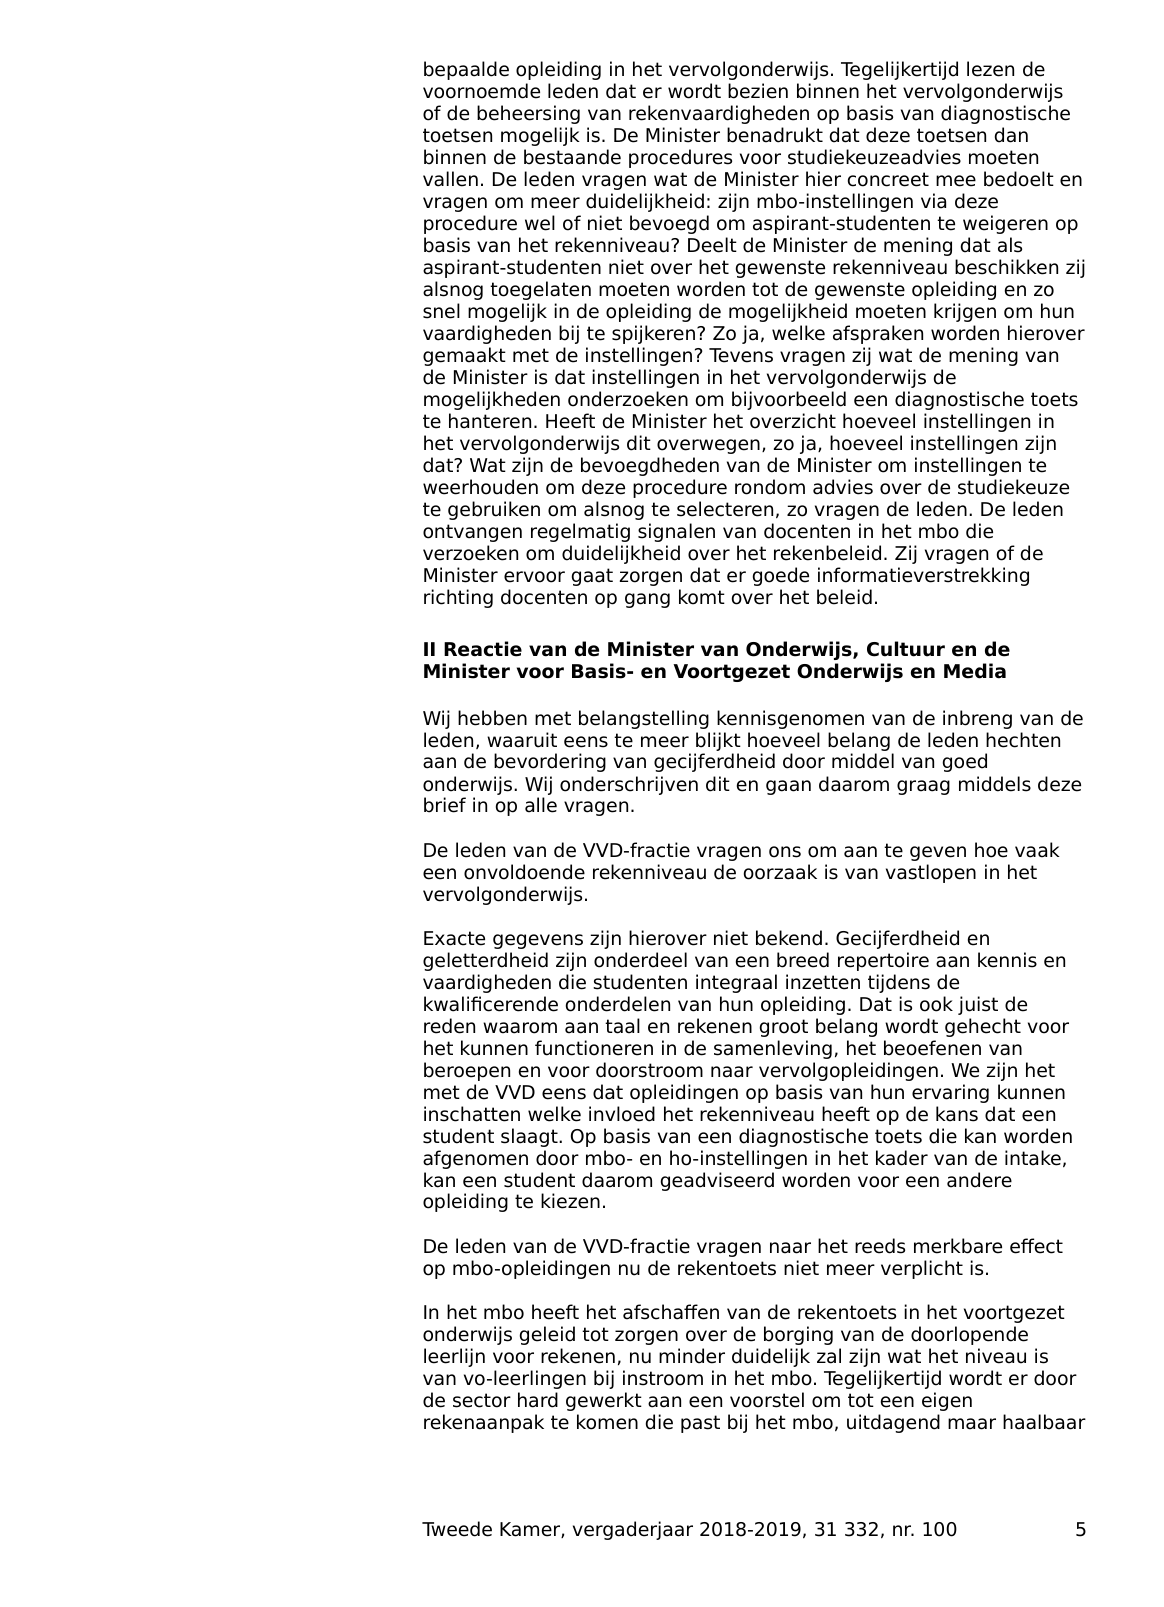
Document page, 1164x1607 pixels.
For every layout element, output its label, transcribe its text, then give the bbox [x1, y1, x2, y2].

text De leden van de VVD-fractie vragen ons om aan te geven hoe vaak een onvoldoende rekenniveau de oorzaak is van vastlopen in het vervolgonderwijs. [422, 839, 1087, 906]
text bepaalde opleiding in het vervolgonderwijs. Tegelijkertijd lezen de voornoemde leden dat er wordt bezien binnen het vervolgonderwijs of de beheersing van rekenvaardigheden op basis van diagnostische toetsen mogelijk is. De Minister benadrukt dat deze toetsen dan binnen de bestaande procedures voor studiekeuzeadvies moeten vallen. De leden vragen wat de Minister hier concreet mee bedoelt en vragen om meer duidelijkheid: zijn mbo-instellingen via deze procedure wel of niet bevoegd om aspirant-studenten te weigeren op basis van het rekenniveau? Deelt de Minister de mening dat als aspirant-studenten niet over het gewenste rekenniveau beschikken zij alsnog toegelaten moeten worden tot de gewenste opleiding en zo snel mogelijk in de opleiding de mogelijkheid moeten krijgen om hun vaardigheden bij te spijkeren? Zo ja, welke afspraken worden hierover gemaakt met de instellingen? Tevens vragen zij wat de mening van de Minister is dat instellingen in het vervolgonderwijs de mogelijkheden onderzoeken om bijvoorbeeld een diagnostische toets te hanteren. Heeft de Minister het overzicht hoeveel instellingen in het vervolgonderwijs dit overwegen, zo ja, hoeveel instellingen zijn dat? Wat zijn de bevoegdheden van de Minister om instellingen te weerhouden om deze procedure rondom advies over de studiekeuze te gebruiken om alsnog te selecteren, zo vragen de leden. De leden ontvangen regelmatig signalen van docenten in het mbo die verzoeken om duidelijkheid over het rekenbeleid. Zij vragen of de Minister ervoor gaat zorgen dat er goede informatieverstrekking richting docenten op gang komt over het beleid. [422, 59, 1087, 608]
text Exacte gegevens zijn hierover niet bekend. Gecijferdheid en geletterdheid zijn onderdeel van een breed repertoire aan kennis en vaardigheden die studenten integraal inzetten tijdens de kwalificerende onderdelen van hun opleiding. Dat is ook juist de reden waarom aan taal en rekenen groot belang wordt gehecht voor het kunnen functioneren in de samenleving, het beoefenen van beroepen en voor doorstroom naar vervolgopleidingen. We zijn het met de VVD eens dat opleidingen op basis van hun ervaring kunnen inschatten welke invloed het rekenniveau heeft op de kans dat een student slaagt. Op basis van een diagnostische toets die kan worden afgenomen door mbo- en ho-instellingen in het kader van de intake, kan een student daarom geadviseerd worden voor een andere opleiding te kiezen. [422, 928, 1087, 1213]
text De leden van de VVD-fractie vragen naar het reeds merkbare effect op mbo-opleidingen nu de rekentoets niet meer verplicht is. [422, 1236, 1087, 1279]
text Wij hebben met belangstelling kennisgenomen van de inbreng van de leden, waaruit eens te meer blijkt hoeveel belang de leden hechten aan de bevordering van gecijferdheid door middel van goed onderwijs. Wij onderschrijven dit en gaan daarom graag middels deze brief in op alle vragen. [422, 707, 1087, 817]
text In het mbo heeft het afschaffen van de rekentoets in het voortgezet onderwijs geleid tot zorgen over de borging van de doorlopende leerlijn voor rekenen, nu minder duidelijk zal zijn wat het niveau is van vo-leerlingen bij instroom in het mbo. Tegelijkertijd wordt er door de sector hard gewerkt aan een voorstel om tot een eigen rekenaanpak te komen die past bij het mbo, uitdagend maar haalbaar [422, 1302, 1087, 1434]
subtitle II Reactie van de Minister van Onderwijs, Cultuur en de Minister voor Basis- en Voortgezet Onderwijs en Media [422, 638, 1087, 682]
